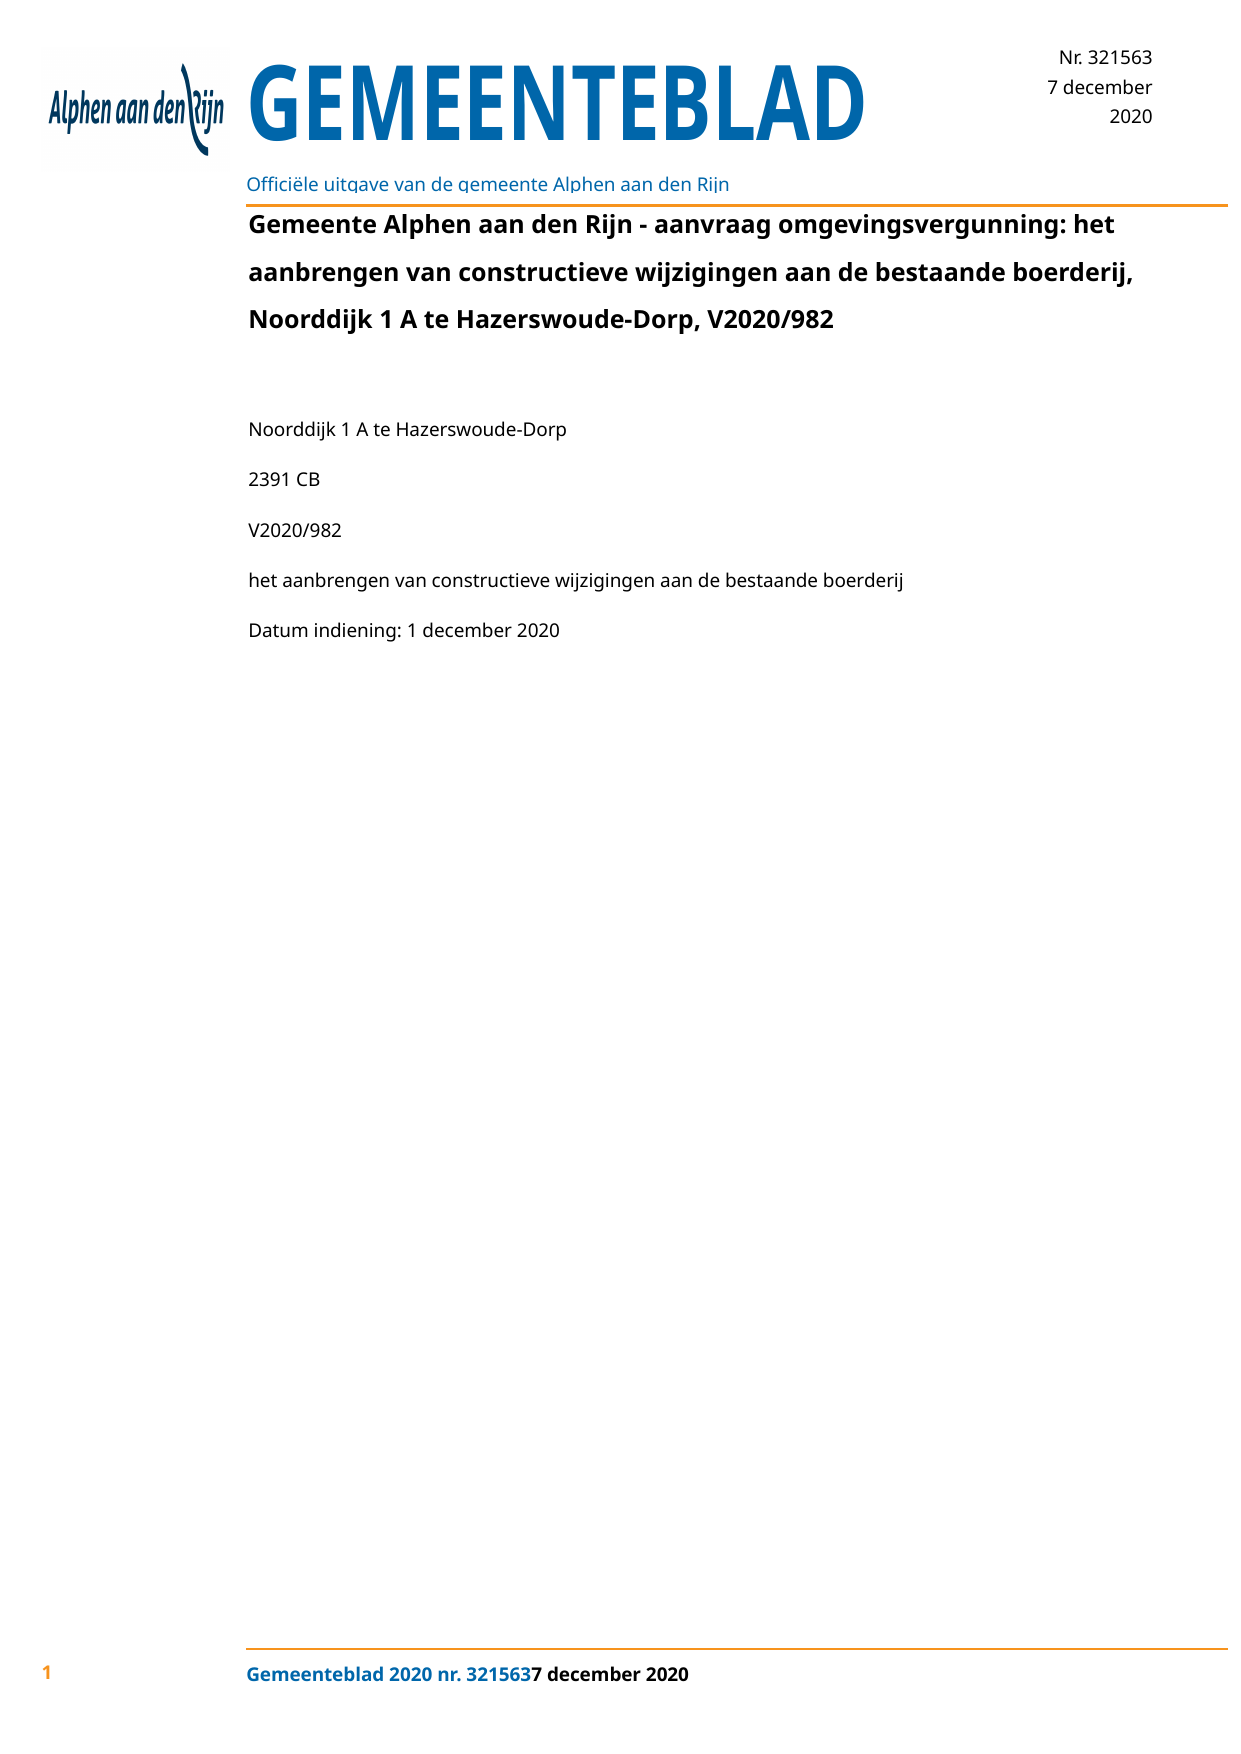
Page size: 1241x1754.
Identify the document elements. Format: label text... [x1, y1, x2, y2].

text het aanbrengen van constructieve wijzigingen aan de bestaande boerderij [248, 567, 1152, 593]
text Gemeente Alphen aan den Rijn - aanvraag omgevingsvergunning: het aanbrengen van constructieve wijzigingen aan de bestaande boerderij, Noorddijk 1 A te Hazerswoude-Dorp, V2020/982 [248, 207, 1152, 336]
picture [41, 47, 231, 172]
text V2020/982 [248, 517, 1152, 542]
text 2391 CB [248, 466, 1152, 492]
text Noorddijk 1 A te Hazerswoude-Dorp [248, 416, 1152, 442]
text Datum indiening: 1 december 2020 [248, 618, 1152, 643]
